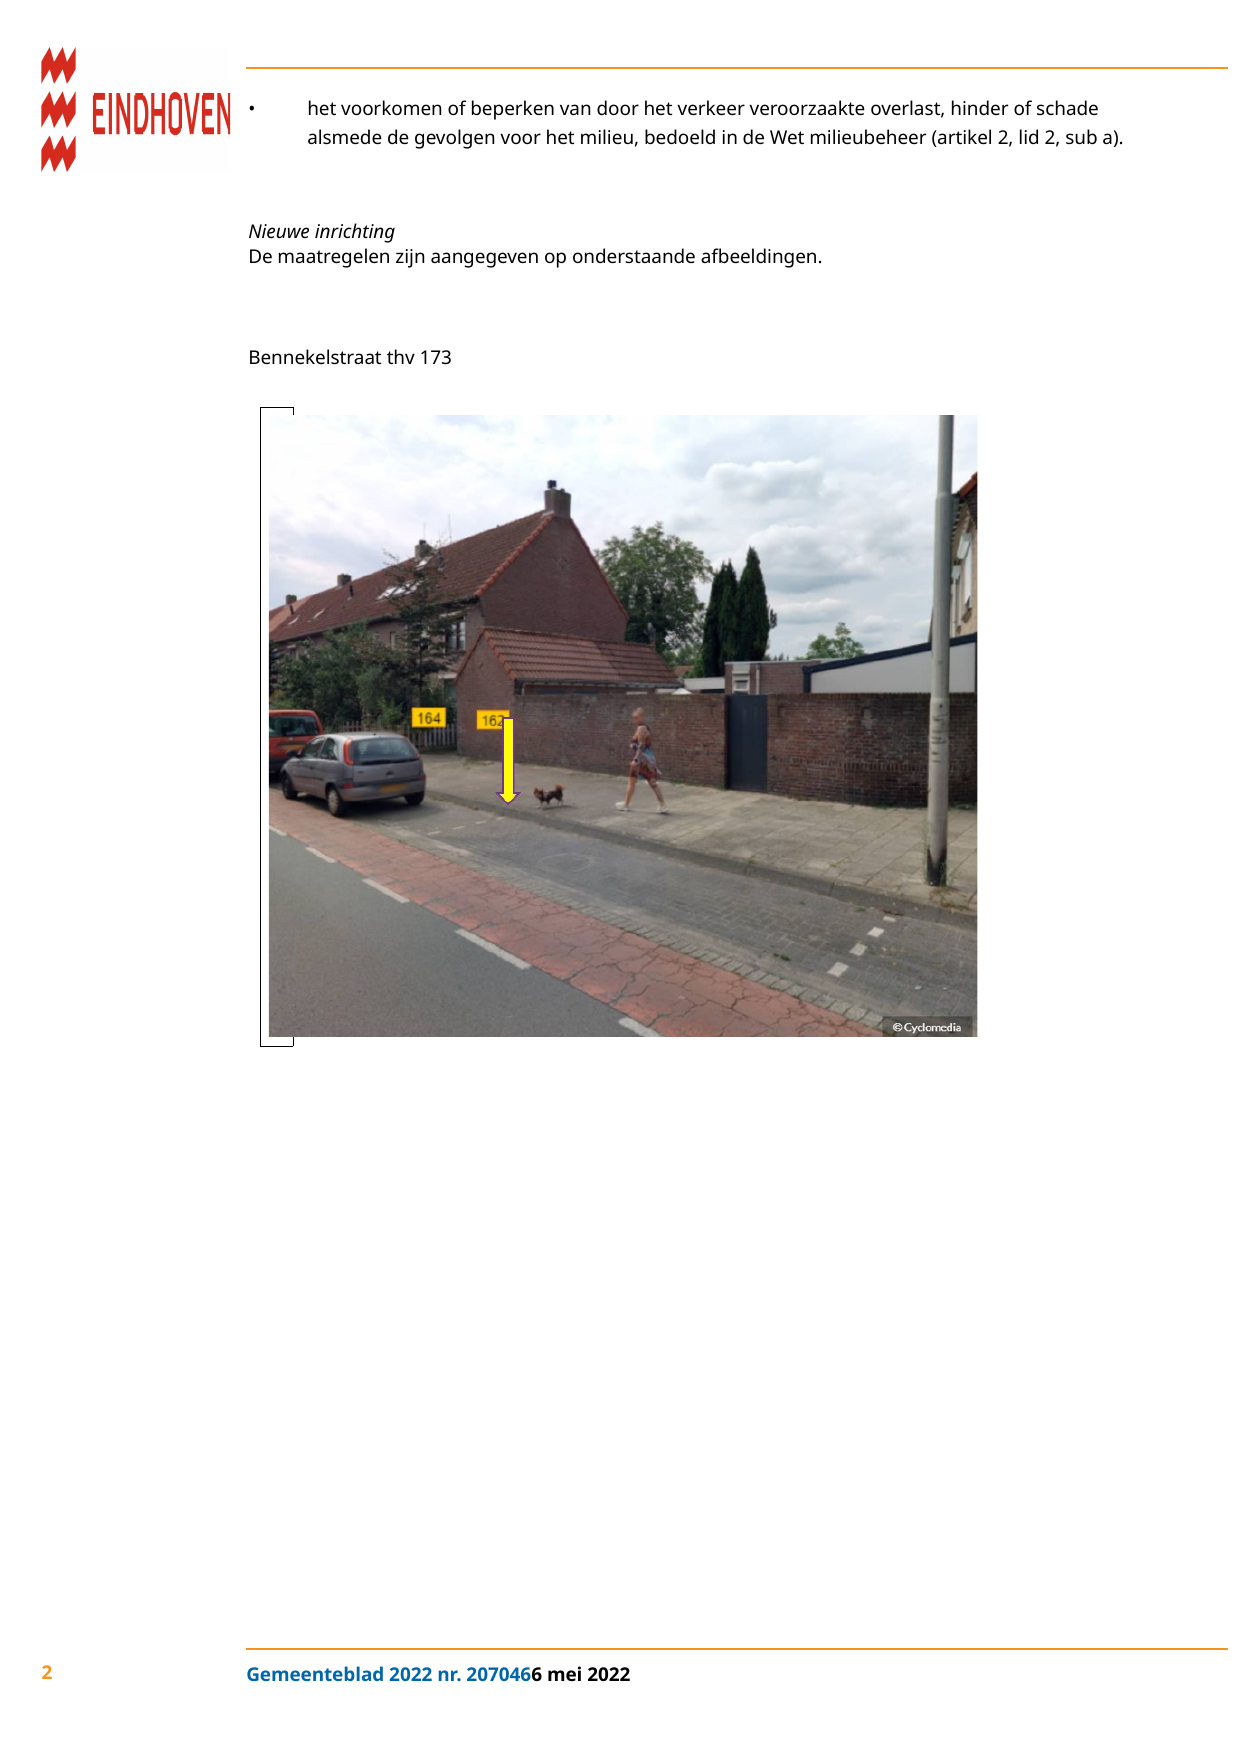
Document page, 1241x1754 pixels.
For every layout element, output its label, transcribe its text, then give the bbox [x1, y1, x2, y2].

picture [41, 47, 231, 172]
picture [268, 415, 978, 1037]
list het voorkomen of beperken van door het verkeer veroorzaakte overlast, hinder of schade alsmede de gevolgen voor het milieu, bedoeld in de Wet milieubeheer (artikel 2, lid 2, sub a). [248, 95, 1152, 150]
text Nieuwe inrichting [248, 218, 1152, 244]
text De maatregelen zijn aangegeven op onderstaande afbeeldingen. [248, 244, 1152, 269]
text Bennekelstraat thv 173 [248, 344, 1152, 370]
